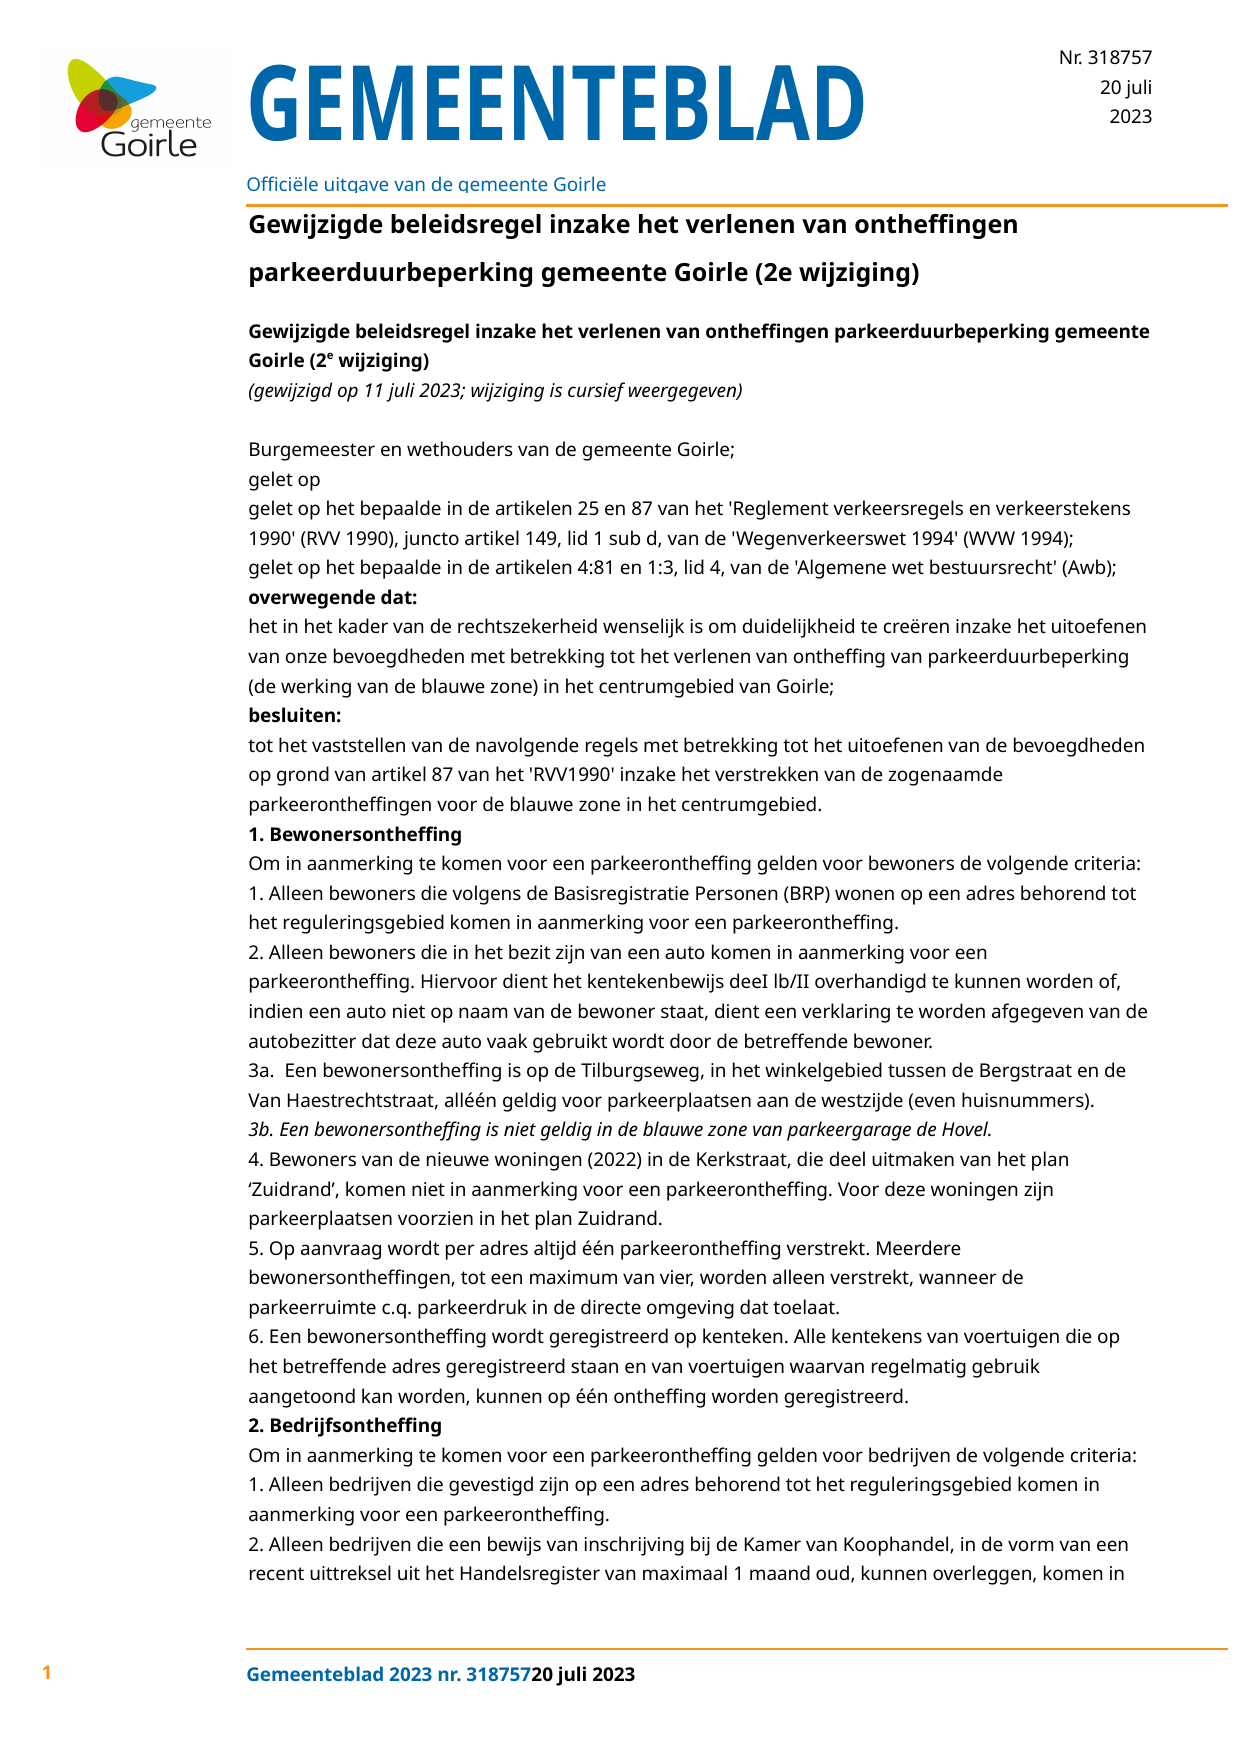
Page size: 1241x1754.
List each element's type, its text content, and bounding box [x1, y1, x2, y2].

text Om in aanmerking te komen voor een parkeerontheffing gelden voor bewoners de volgende criteria: [248, 850, 1152, 876]
text besluiten: [248, 702, 1152, 728]
text tot het vaststellen van de navolgende regels met betrekking tot het uitoefenen van de bevoegdheden op grond van artikel 87 van het 'RVV1990' inzake het verstrekken van de zogenaamde parkeerontheffingen voor de blauwe zone in het centrumgebied. [248, 732, 1152, 817]
text het in het kader van de rechtszekerheid wenselijk is om duidelijkheid te creëren inzake het uitoefenen van onze bevoegdheden met betrekking tot het verlenen van ontheffing van parkeerduurbeperking (de werking van de blauwe zone) in het centrumgebied van Goirle; [248, 614, 1152, 699]
text 1. Alleen bewoners die volgens de Basisregistratie Personen (BRP) wonen op een adres behorend tot het reguleringsgebied komen in aanmerking voor een parkeerontheffing. [248, 880, 1152, 935]
text 6. Een bewonersontheffing wordt geregistreerd op kenteken. Alle kentekens van voertuigen die op het betreffende adres geregistreerd staan en van voertuigen waarvan regelmatig gebruik aangetoond kan worden, kunnen op één ontheffing worden geregistreerd. [248, 1324, 1152, 1409]
text 3b. Een bewonersontheffing is niet geldig in de blauwe zone van parkeergarage de Hovel. [248, 1117, 1152, 1142]
picture [41, 47, 231, 172]
text Gewijzigde beleidsregel inzake het verlenen van ontheffingen parkeerduurbeperking gemeente Goirle (2e wijziging) [248, 207, 1152, 288]
text gelet op [248, 466, 1152, 492]
text 1. Alleen bedrijven die gevestigd zijn op een adres behorend tot het reguleringsgebied komen in aanmerking voor een parkeerontheffing. [248, 1472, 1152, 1527]
text Gewijzigde beleidsregel inzake het verlenen van ontheffingen parkeerduurbeperking gemeente Goirle (2e wijziging) [248, 318, 1152, 373]
text 2. Alleen bedrijven die een bewijs van inschrijving bij de Kamer van Koophandel, in de vorm van een recent uittreksel uit het Handelsregister van maximaal 1 maand oud, kunnen overleggen, komen in [248, 1531, 1152, 1586]
text overwegende dat: [248, 584, 1152, 610]
text 3a. Een bewonersontheffing is op de Tilburgseweg, in het winkelgebied tussen de Bergstraat en de Van Haestrechtstraat, alléén geldig voor parkeerplaatsen aan de westzijde (even huisnummers). [248, 1057, 1152, 1113]
text gelet op het bepaalde in de artikelen 25 en 87 van het 'Reglement verkeersregels en verkeerstekens 1990' (RVV 1990), juncto artikel 149, lid 1 sub d, van de 'Wegenverkeerswet 1994' (WVW 1994); [248, 495, 1152, 551]
text (gewijzigd op 11 juli 2023; wijziging is cursief weergegeven) [248, 377, 1152, 403]
text Om in aanmerking te komen voor een parkeerontheffing gelden voor bedrijven de volgende criteria: [248, 1442, 1152, 1468]
text 1. Bewonersontheffing [248, 821, 1152, 847]
text 2. Alleen bewoners die in het bezit zijn van een auto komen in aanmerking voor een parkeerontheffing. Hiervoor dient het kentekenbewijs deeI lb/II overhandigd te kunnen worden of, indien een auto niet op naam van de bewoner staat, dient een verklaring te worden afgegeven van de autobezitter dat deze auto vaak gebruikt wordt door de betreffende bewoner. [248, 939, 1152, 1054]
text Burgemeester en wethouders van de gemeente Goirle; [248, 436, 1152, 462]
text 4. Bewoners van de nieuwe woningen (2022) in de Kerkstraat, die deel uitmaken van het plan ‘Zuidrand’, komen niet in aanmerking voor een parkeerontheffing. Voor deze woningen zijn parkeerplaatsen voorzien in het plan Zuidrand. [248, 1146, 1152, 1231]
text gelet op het bepaalde in de artikelen 4:81 en 1:3, lid 4, van de 'Algemene wet bestuursrecht' (Awb); [248, 554, 1152, 580]
text 2. Bedrijfsontheffing [248, 1412, 1152, 1438]
text 5. Op aanvraag wordt per adres altijd één parkeerontheffing verstrekt. Meerdere bewonersontheffingen, tot een maximum van vier, worden alleen verstrekt, wanneer de parkeerruimte c.q. parkeerdruk in de directe omgeving dat toelaat. [248, 1235, 1152, 1320]
